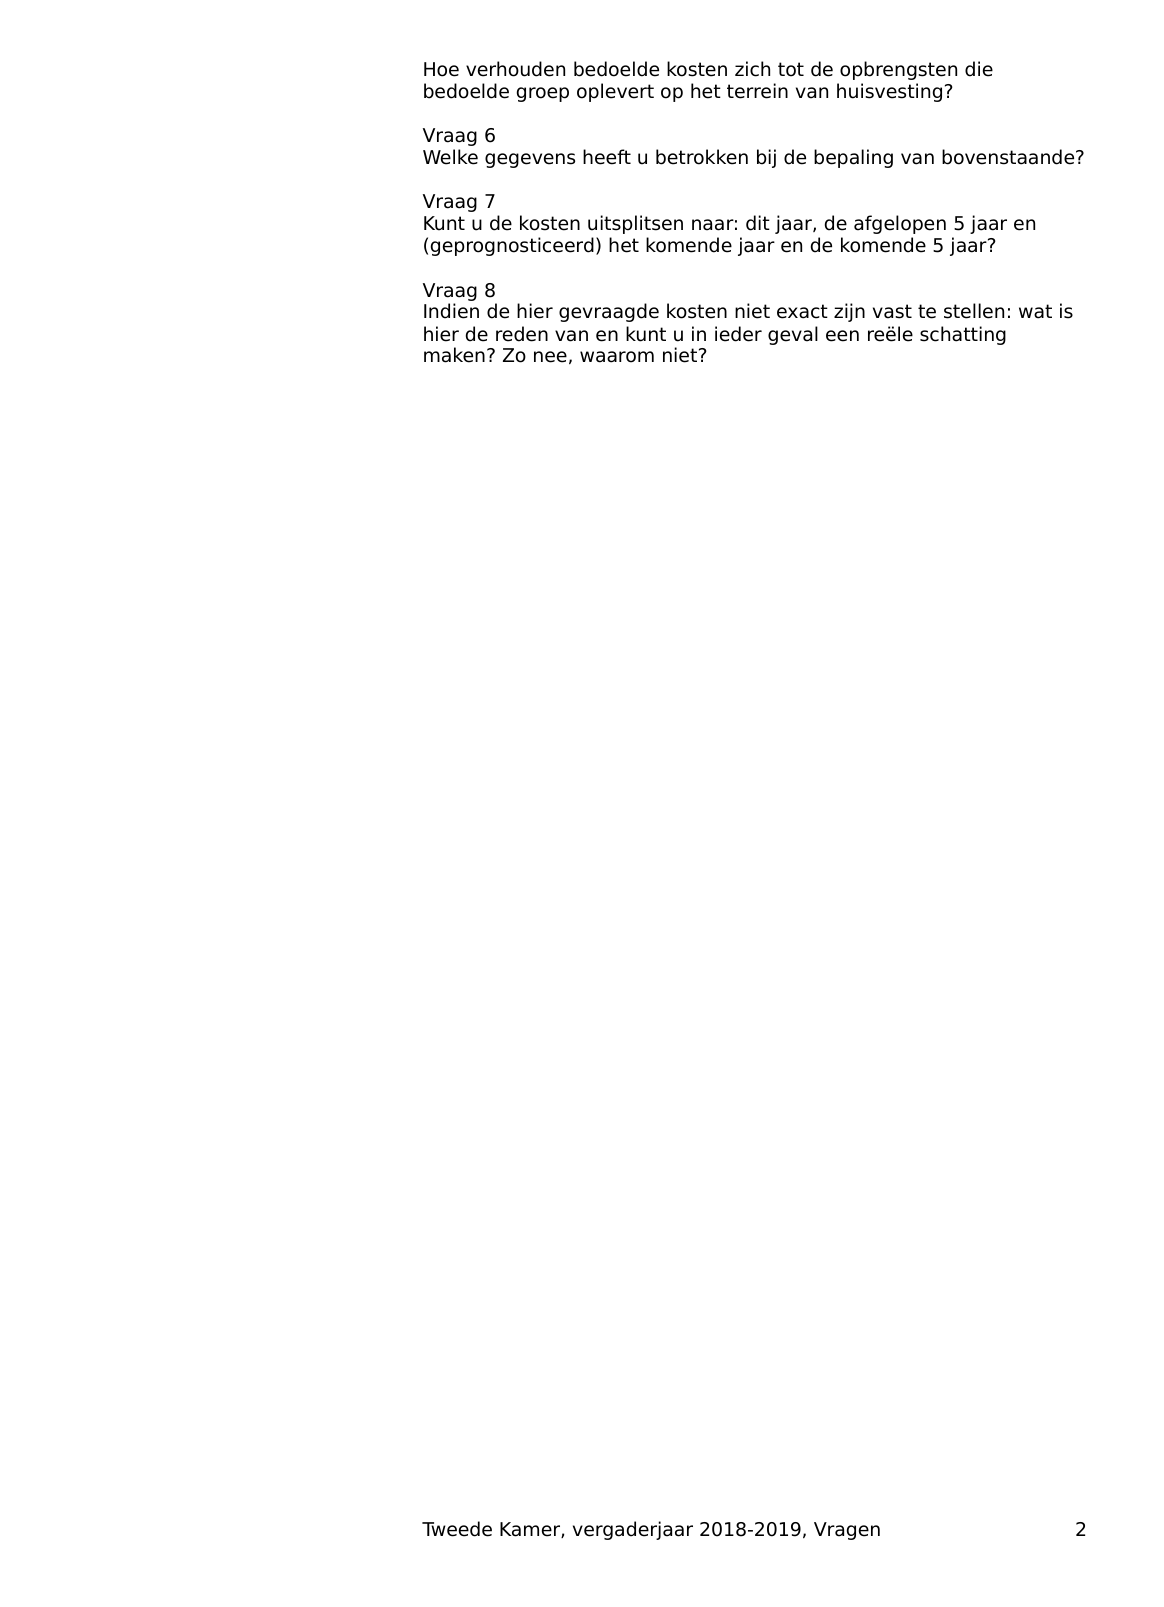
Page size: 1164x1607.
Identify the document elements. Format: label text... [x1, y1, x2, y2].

text Indien de hier gevraagde kosten niet exact zijn vast te stellen: wat is hier de reden van en kunt u in ieder geval een reële schatting maken? Zo nee, waarom niet? [422, 301, 1087, 367]
text Welke gegevens heeft u betrokken bij de bepaling van bovenstaande? [422, 147, 1087, 169]
text Vraag 8 [422, 279, 1087, 301]
text Kunt u de kosten uitsplitsen naar: dit jaar, de afgelopen 5 jaar en (geprognosticeerd) het komende jaar en de komende 5 jaar? [422, 213, 1087, 257]
text Vraag 6 [422, 125, 1087, 147]
text Vraag 7 [422, 191, 1087, 213]
text Hoe verhouden bedoelde kosten zich tot de opbrengsten die bedoelde groep oplevert op het terrein van huisvesting? [422, 59, 1087, 103]
